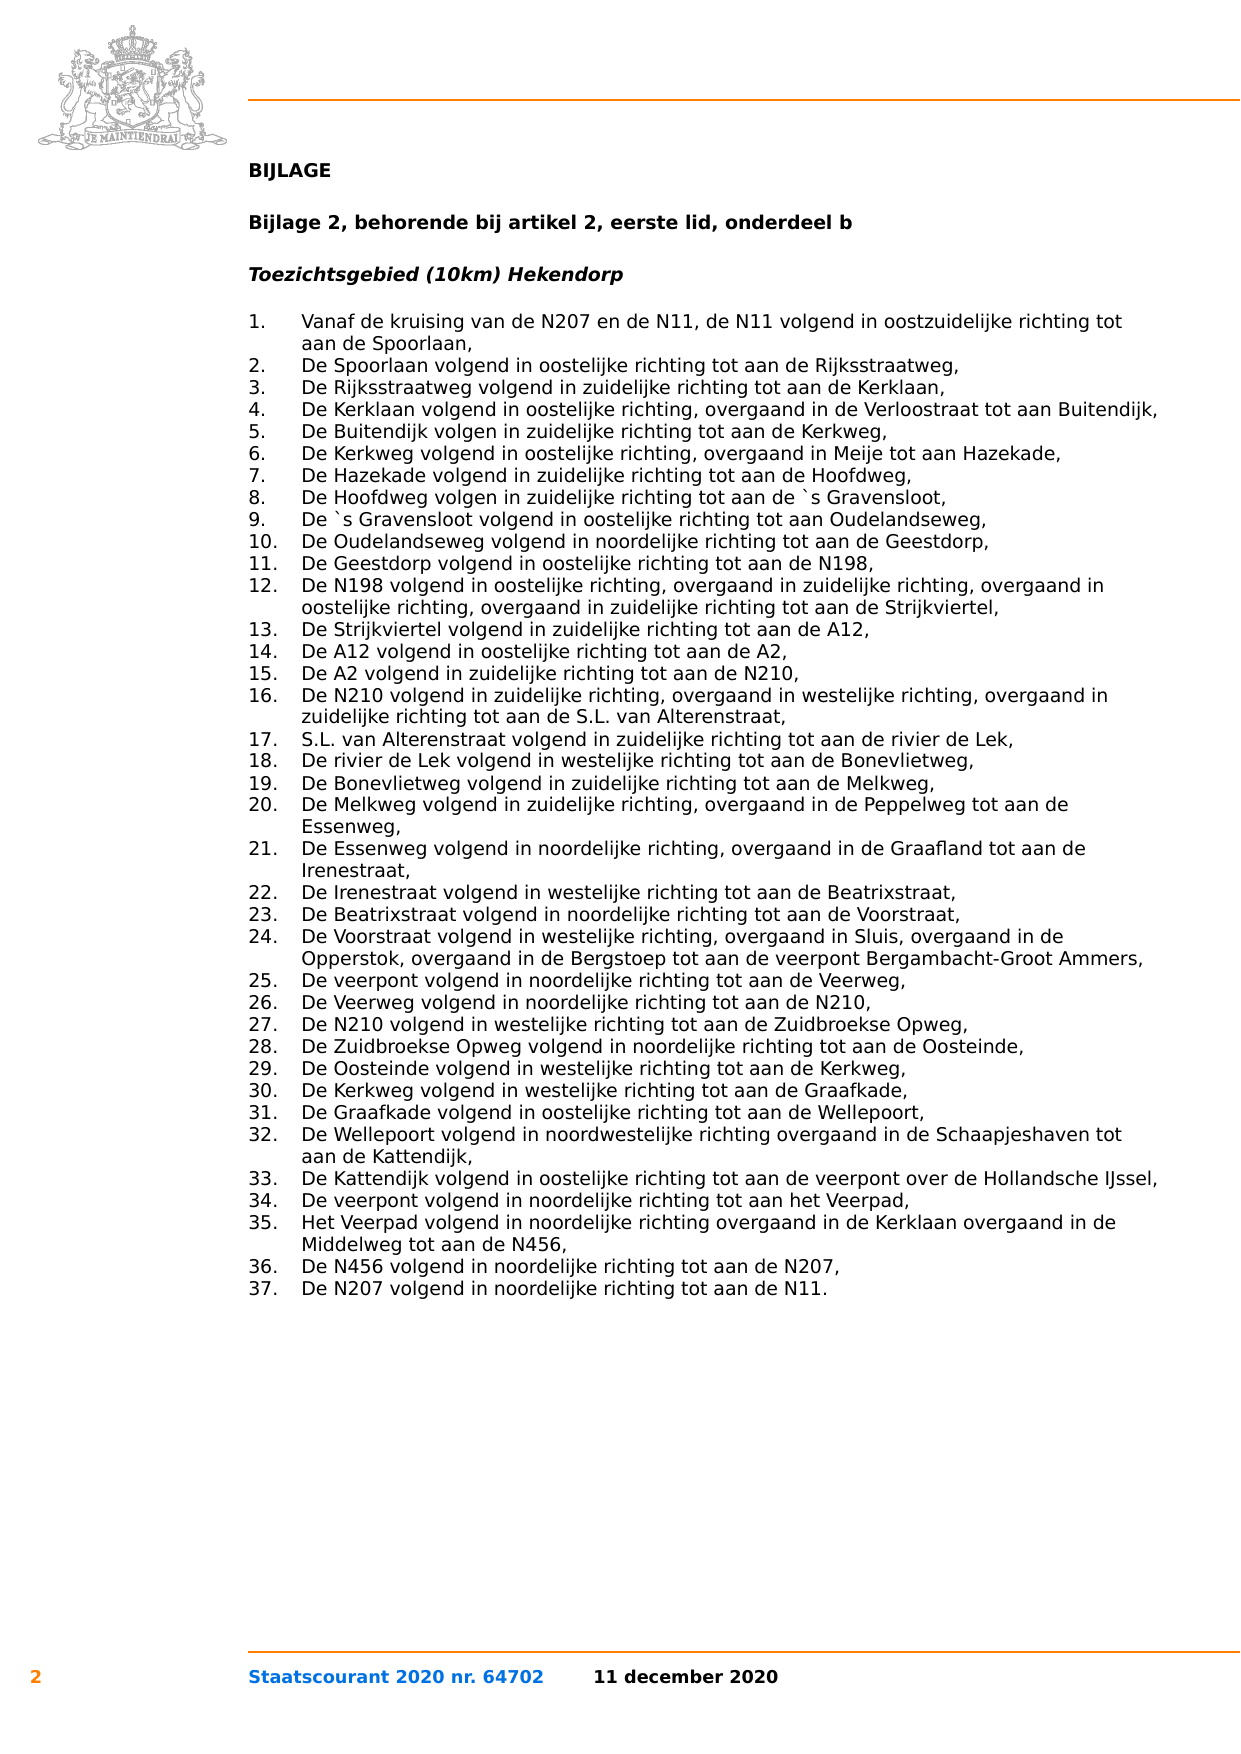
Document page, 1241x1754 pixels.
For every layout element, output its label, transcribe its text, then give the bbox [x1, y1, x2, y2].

text 35. Het Veerpad volgend in noordelijke richting overgaand in de Kerklaan overgaand in de Middelweg tot aan de N456, [248, 1212, 1163, 1256]
text 15. De A2 volgend in zuidelijke richting tot aan de N210, [248, 662, 1163, 684]
text 31. De Graafkade volgend in oostelijke richting tot aan de Wellepoort, [248, 1102, 1163, 1124]
text 9. De `s Gravensloot volgend in oostelijke richting tot aan Oudelandseweg, [248, 509, 1163, 531]
text 32. De Wellepoort volgend in noordwestelijke richting overgaand in de Schaapjeshaven tot aan de Kattendijk, [248, 1124, 1163, 1168]
picture [38, 25, 227, 150]
text 11. De Geestdorp volgend in oostelijke richting tot aan de N198, [248, 553, 1163, 574]
text 33. De Kattendijk volgend in oostelijke richting tot aan de veerpont over de Hollandsche IJssel, [248, 1168, 1163, 1190]
text 10. De Oudelandseweg volgend in noordelijke richting tot aan de Geestdorp, [248, 531, 1163, 553]
text 5. De Buitendijk volgen in zuidelijke richting tot aan de Kerkweg, [248, 421, 1163, 443]
text 20. De Melkweg volgend in zuidelijke richting, overgaand in de Peppelweg tot aan de Essenweg, [248, 794, 1163, 838]
text 13. De Strijkviertel volgend in zuidelijke richting tot aan de A12, [248, 618, 1163, 641]
text 26. De Veerweg volgend in noordelijke richting tot aan de N210, [248, 992, 1163, 1014]
subtitle Bijlage 2, behorende bij artikel 2, eerste lid, onderdeel b [248, 212, 1163, 234]
text 17. S.L. van Alterenstraat volgend in zuidelijke richting tot aan de rivier de Lek, [248, 728, 1163, 750]
text 28. De Zuidbroekse Opweg volgend in noordelijke richting tot aan de Oosteinde, [248, 1036, 1163, 1058]
text 23. De Beatrixstraat volgend in noordelijke richting tot aan de Voorstraat, [248, 904, 1163, 926]
text 30. De Kerkweg volgend in westelijke richting tot aan de Graafkade, [248, 1080, 1163, 1102]
text 25. De veerpont volgend in noordelijke richting tot aan de Veerweg, [248, 970, 1163, 992]
text 21. De Essenweg volgend in noordelijke richting, overgaand in de Graafland tot aan de Irenestraat, [248, 838, 1163, 882]
text 34. De veerpont volgend in noordelijke richting tot aan het Veerpad, [248, 1190, 1163, 1212]
text 1. Vanaf de kruising van de N207 en de N11, de N11 volgend in oostzuidelijke richting tot aan de Spoorlaan, [248, 311, 1163, 355]
text 18. De rivier de Lek volgend in westelijke richting tot aan de Bonevlietweg, [248, 750, 1163, 772]
text 2. De Spoorlaan volgend in oostelijke richting tot aan de Rijksstraatweg, [248, 355, 1163, 377]
text 16. De N210 volgend in zuidelijke richting, overgaand in westelijke richting, overgaand in zuidelijke richting tot aan de S.L. van Alterenstraat, [248, 684, 1163, 728]
text 27. De N210 volgend in westelijke richting tot aan de Zuidbroekse Opweg, [248, 1014, 1163, 1036]
text 12. De N198 volgend in oostelijke richting, overgaand in zuidelijke richting, overgaand in oostelijke richting, overgaand in zuidelijke richting tot aan de Strijkviertel, [248, 574, 1163, 618]
text 29. De Oosteinde volgend in westelijke richting tot aan de Kerkweg, [248, 1058, 1163, 1080]
text 37. De N207 volgend in noordelijke richting tot aan de N11. [248, 1278, 1163, 1300]
text 19. De Bonevlietweg volgend in zuidelijke richting tot aan de Melkweg, [248, 772, 1163, 794]
text 7. De Hazekade volgend in zuidelijke richting tot aan de Hoofdweg, [248, 465, 1163, 487]
subtitle Toezichtsgebied (10km) Hekendorp [248, 264, 1163, 286]
text 24. De Voorstraat volgend in westelijke richting, overgaand in Sluis, overgaand in de Opperstok, overgaand in de Bergstoep tot aan de veerpont Bergambacht-Groot Ammers, [248, 926, 1163, 970]
text 36. De N456 volgend in noordelijke richting tot aan de N207, [248, 1256, 1163, 1278]
text 22. De Irenestraat volgend in westelijke richting tot aan de Beatrixstraat, [248, 882, 1163, 904]
text 6. De Kerkweg volgend in oostelijke richting, overgaand in Meije tot aan Hazekade, [248, 443, 1163, 465]
text 8. De Hoofdweg volgen in zuidelijke richting tot aan de `s Gravensloot, [248, 487, 1163, 509]
text 4. De Kerklaan volgend in oostelijke richting, overgaand in de Verloostraat tot aan Buitendijk, [248, 399, 1163, 421]
text 3. De Rijksstraatweg volgend in zuidelijke richting tot aan de Kerklaan, [248, 377, 1163, 399]
text 14. De A12 volgend in oostelijke richting tot aan de A2, [248, 641, 1163, 662]
subtitle BIJLAGE [248, 160, 1163, 182]
